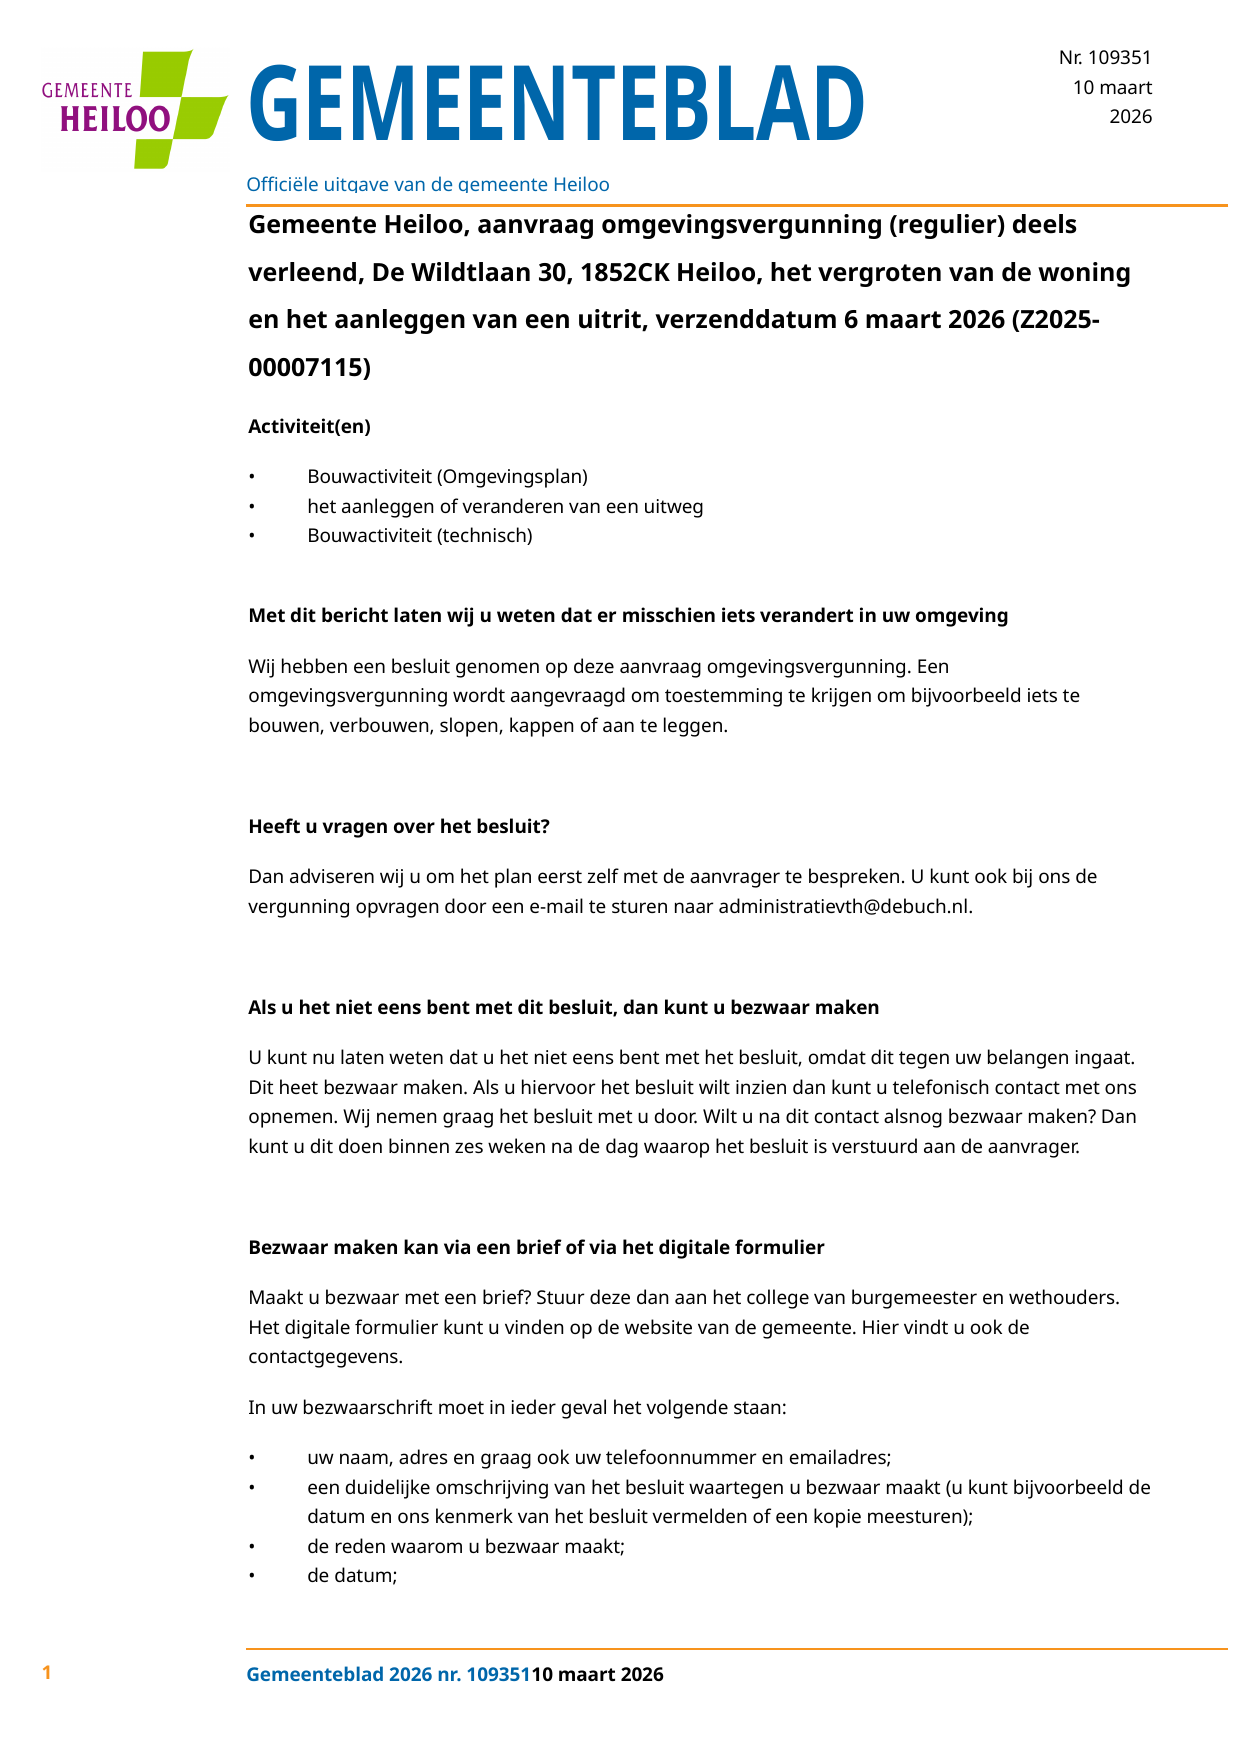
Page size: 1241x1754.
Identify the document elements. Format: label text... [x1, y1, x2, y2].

text Met dit bericht laten wij u weten dat er misschien iets verandert in uw omgeving [248, 603, 1152, 628]
text Activiteit(en) [248, 413, 1152, 439]
text In uw bezwaarschrift moet in ieder geval het volgende staan: [248, 1394, 1152, 1420]
text Bezwaar maken kan via een brief of via het digitale formulier [248, 1234, 1152, 1260]
list de datum; [248, 1563, 1152, 1588]
list Bouwactiviteit (technisch) [248, 523, 1152, 548]
text Heeft u vragen over het besluit? [248, 813, 1152, 839]
list uw naam, adres en graag ook uw telefoonnummer en emailadres; [248, 1444, 1152, 1470]
text Gemeente Heiloo, aanvraag omgevingsvergunning (regulier) deels verleend, De Wildtlaan 30, 1852CK Heiloo, het vergroten van de woning en het aanleggen van een uitrit, verzenddatum 6 maart 2026 (Z2025-00007115) [248, 207, 1152, 384]
list het aanleggen of veranderen van een uitweg [248, 493, 1152, 519]
list de reden waarom u bezwaar maakt; [248, 1533, 1152, 1559]
picture [41, 47, 231, 172]
text Wij hebben een besluit genomen op deze aanvraag omgevingsvergunning. Een omgevingsvergunning wordt aangevraagd om toestemming te krijgen om bijvoorbeeld iets te bouwen, verbouwen, slopen, kappen of aan te leggen. [248, 653, 1152, 738]
text U kunt nu laten weten dat u het niet eens bent met het besluit, omdat dit tegen uw belangen ingaat. Dit heet bezwaar maken. Als u hiervoor het besluit wilt inzien dan kunt u telefonisch contact met ons opnemen. Wij nemen graag het besluit met u door. Wilt u na dit contact alsnog bezwaar maken? Dan kunt u dit doen binnen zes weken na de dag waarop het besluit is verstuurd aan de aanvrager. [248, 1044, 1152, 1159]
list Bouwactiviteit (Omgevingsplan) [248, 463, 1152, 489]
text Maakt u bezwaar met een brief? Stuur deze dan aan het college van burgemeester en wethouders. Het digitale formulier kunt u vinden op de website van de gemeente. Hier vindt u ook de contactgegevens. [248, 1284, 1152, 1369]
text Dan adviseren wij u om het plan eerst zelf met de aanvrager te bespreken. U kunt ook bij ons de vergunning opvragen door een e-mail te sturen naar administratievth@debuch.nl. [248, 863, 1152, 919]
list een duidelijke omschrijving van het besluit waartegen u bezwaar maakt (u kunt bijvoorbeeld de datum en ons kenmerk van het besluit vermelden of een kopie meesturen); [248, 1474, 1152, 1529]
text Als u het niet eens bent met dit besluit, dan kunt u bezwaar maken [248, 994, 1152, 1020]
